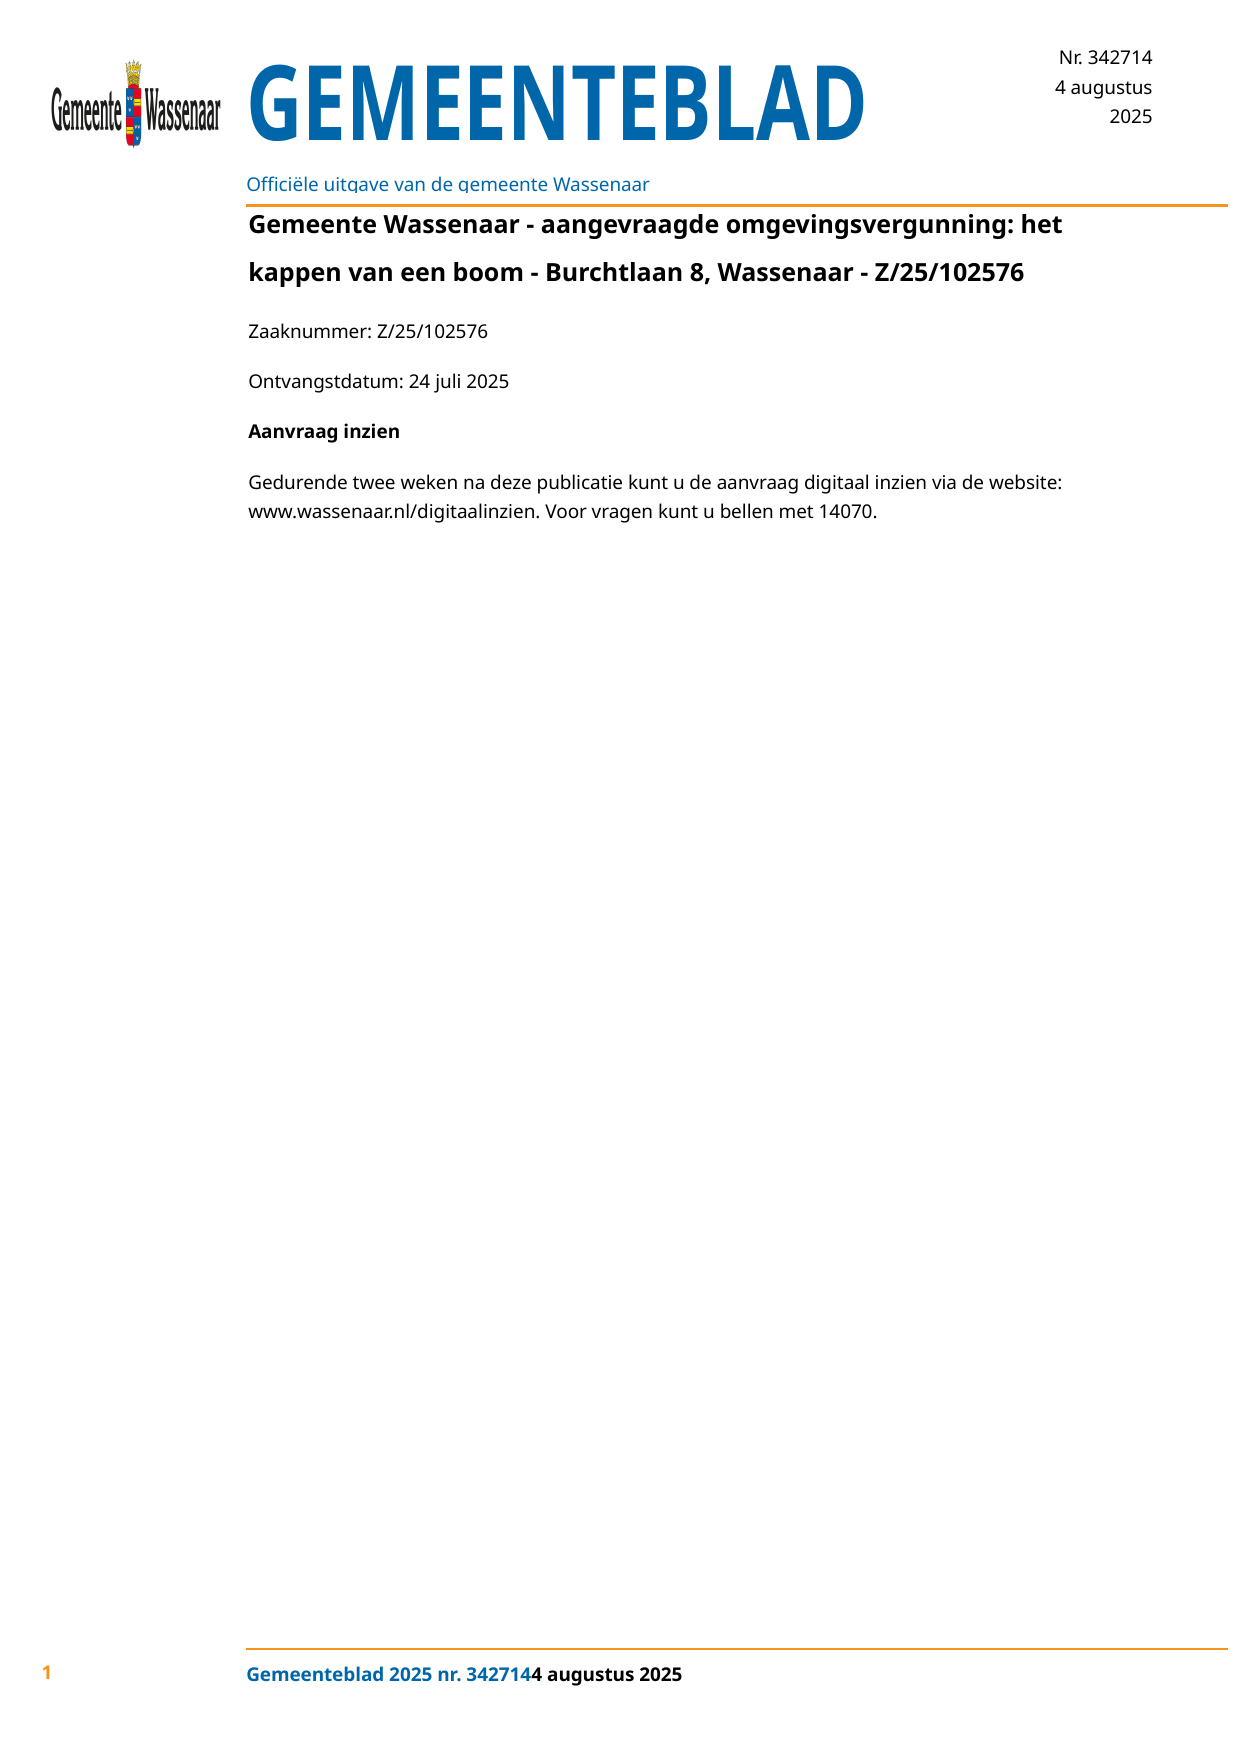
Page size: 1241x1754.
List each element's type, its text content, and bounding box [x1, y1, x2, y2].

text Zaaknummer: Z/25/102576 [248, 318, 1152, 344]
picture [41, 47, 231, 172]
text Ontvangstdatum: 24 juli 2025 [248, 368, 1152, 394]
text Gemeente Wassenaar - aangevraagde omgevingsvergunning: het kappen van een boom - Burchtlaan 8, Wassenaar - Z/25/102576 [248, 207, 1152, 288]
text Gedurende twee weken na deze publicatie kunt u de aanvraag digitaal inzien via de website: www.wassenaar.nl/digitaalinzien. Voor vragen kunt u bellen met 14070. [248, 469, 1152, 524]
text Aanvraag inzien [248, 419, 1152, 444]
